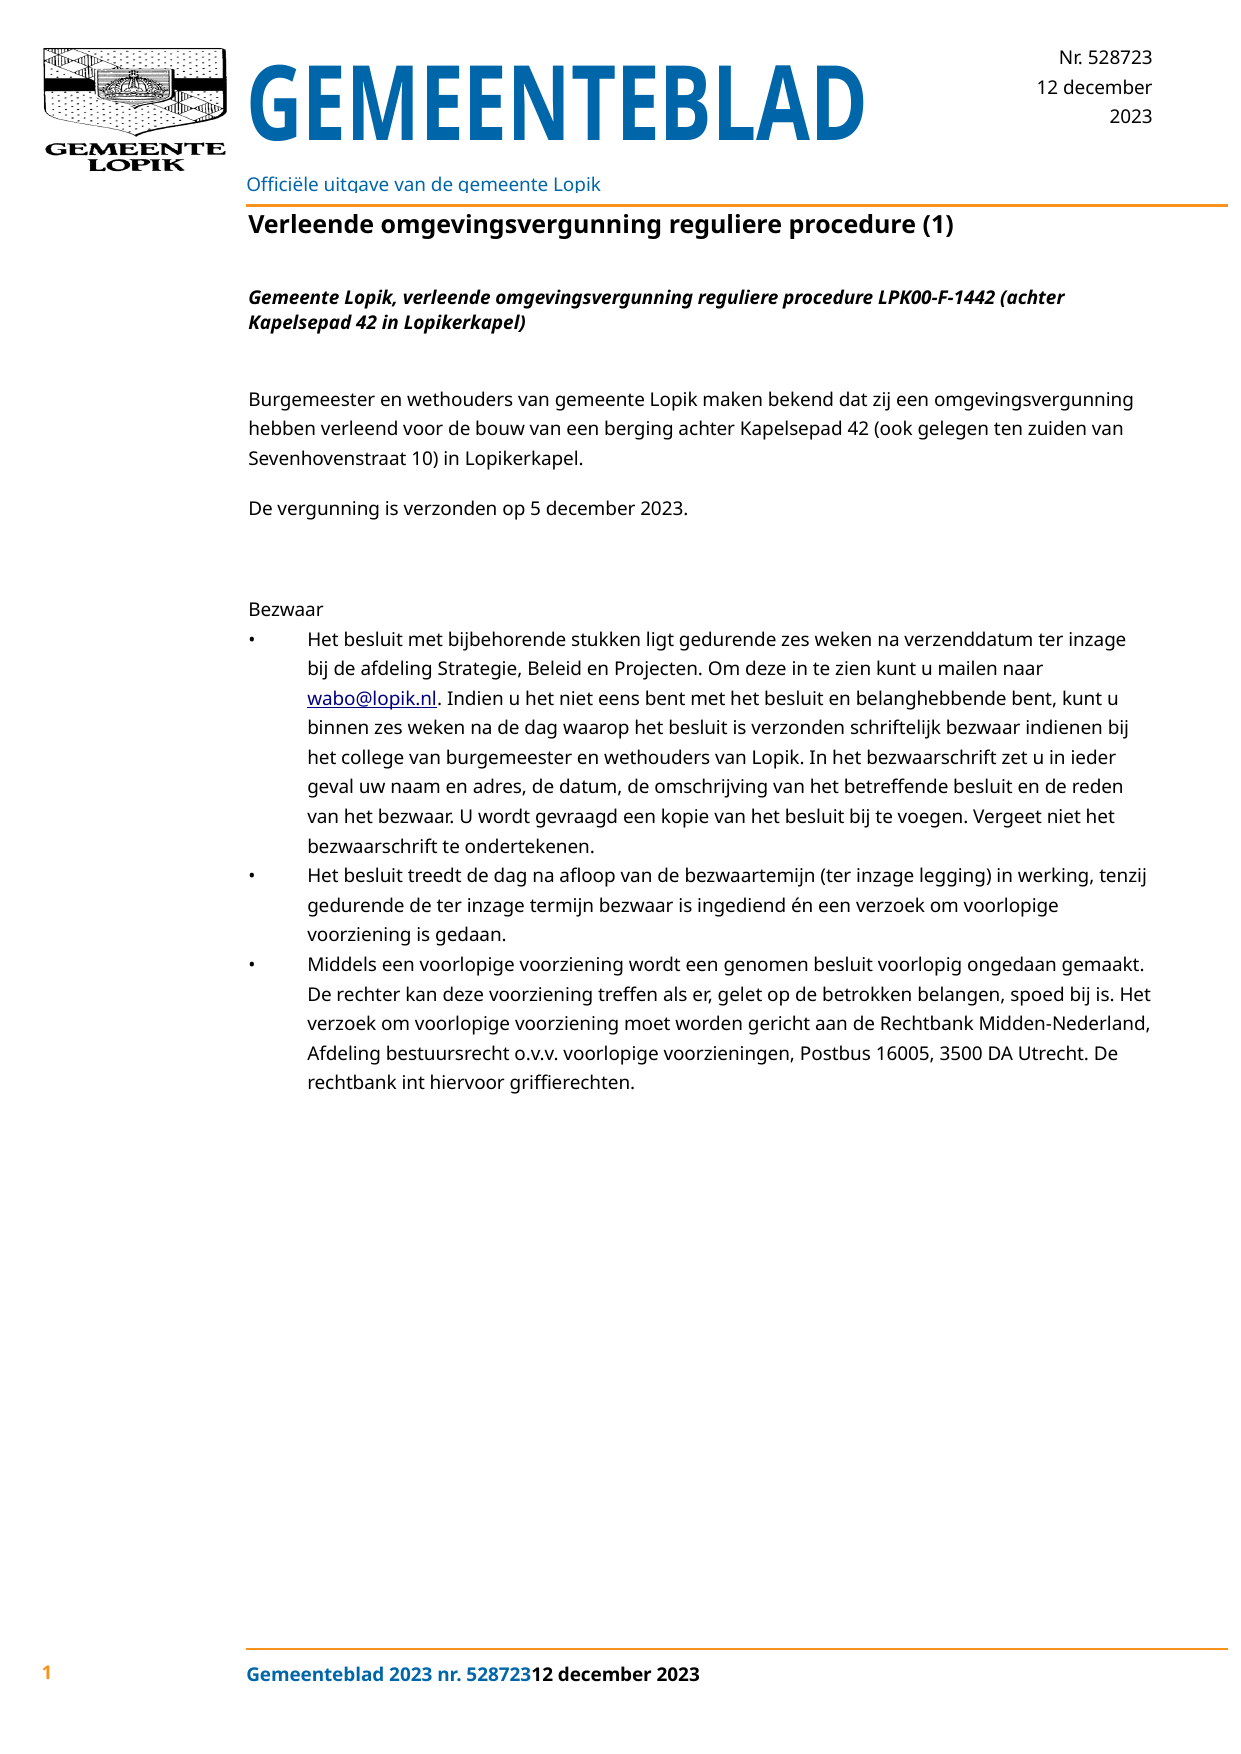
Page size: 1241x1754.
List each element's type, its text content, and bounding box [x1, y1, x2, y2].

text Burgemeester en wethouders van gemeente Lopik maken bekend dat zij een omgevingsvergunning hebben verleend voor de bouw van een berging achter Kapelsepad 42 (ook gelegen ten zuiden van Sevenhovenstraat 10) in Lopikerkapel. [248, 386, 1152, 471]
text De vergunning is verzonden op 5 december 2023. [248, 495, 1152, 521]
text Gemeente Lopik, verleende omgevingsvergunning reguliere procedure LPK00-F-1442 (achter Kapelsepad 42 in Lopikerkapel) [248, 284, 1152, 335]
picture [41, 47, 231, 172]
text Bezwaar [248, 596, 1152, 622]
text Verleende omgevingsvergunning reguliere procedure (1) [248, 207, 1152, 241]
list Het besluit treedt de dag na afloop van de bezwaartemijn (ter inzage legging) in werking, tenzij gedurende de ter inzage termijn bezwaar is ingediend én een verzoek om voorlopige voorziening is gedaan. [248, 862, 1152, 947]
list Middels een voorlopige voorziening wordt een genomen besluit voorlopig ongedaan gemaakt. De rechter kan deze voorziening treffen als er, gelet op de betrokken belangen, spoed bij is. Het verzoek om voorlopige voorziening moet worden gericht aan de Rechtbank Midden-Nederland, Afdeling bestuursrecht o.v.v. voorlopige voorzieningen, Postbus 16005, 3500 DA Utrecht. De rechtbank int hiervoor griffierechten. [248, 951, 1152, 1095]
list Het besluit met bijbehorende stukken ligt gedurende zes weken na verzenddatum ter inzage bij de afdeling Strategie, Beleid en Projecten. Om deze in te zien kunt u mailen naar wabo@lopik.nl. Indien u het niet eens bent met het besluit en belanghebbende bent, kunt u binnen zes weken na de dag waarop het besluit is verzonden schriftelijk bezwaar indienen bij het college van burgemeester en wethouders van Lopik. In het bezwaarschrift zet u in ieder geval uw naam en adres, de datum, de omschrijving van het betreffende besluit en de reden van het bezwaar. U wordt gevraagd een kopie van het besluit bij te voegen. Vergeet niet het bezwaarschrift te ondertekenen. [248, 626, 1152, 858]
